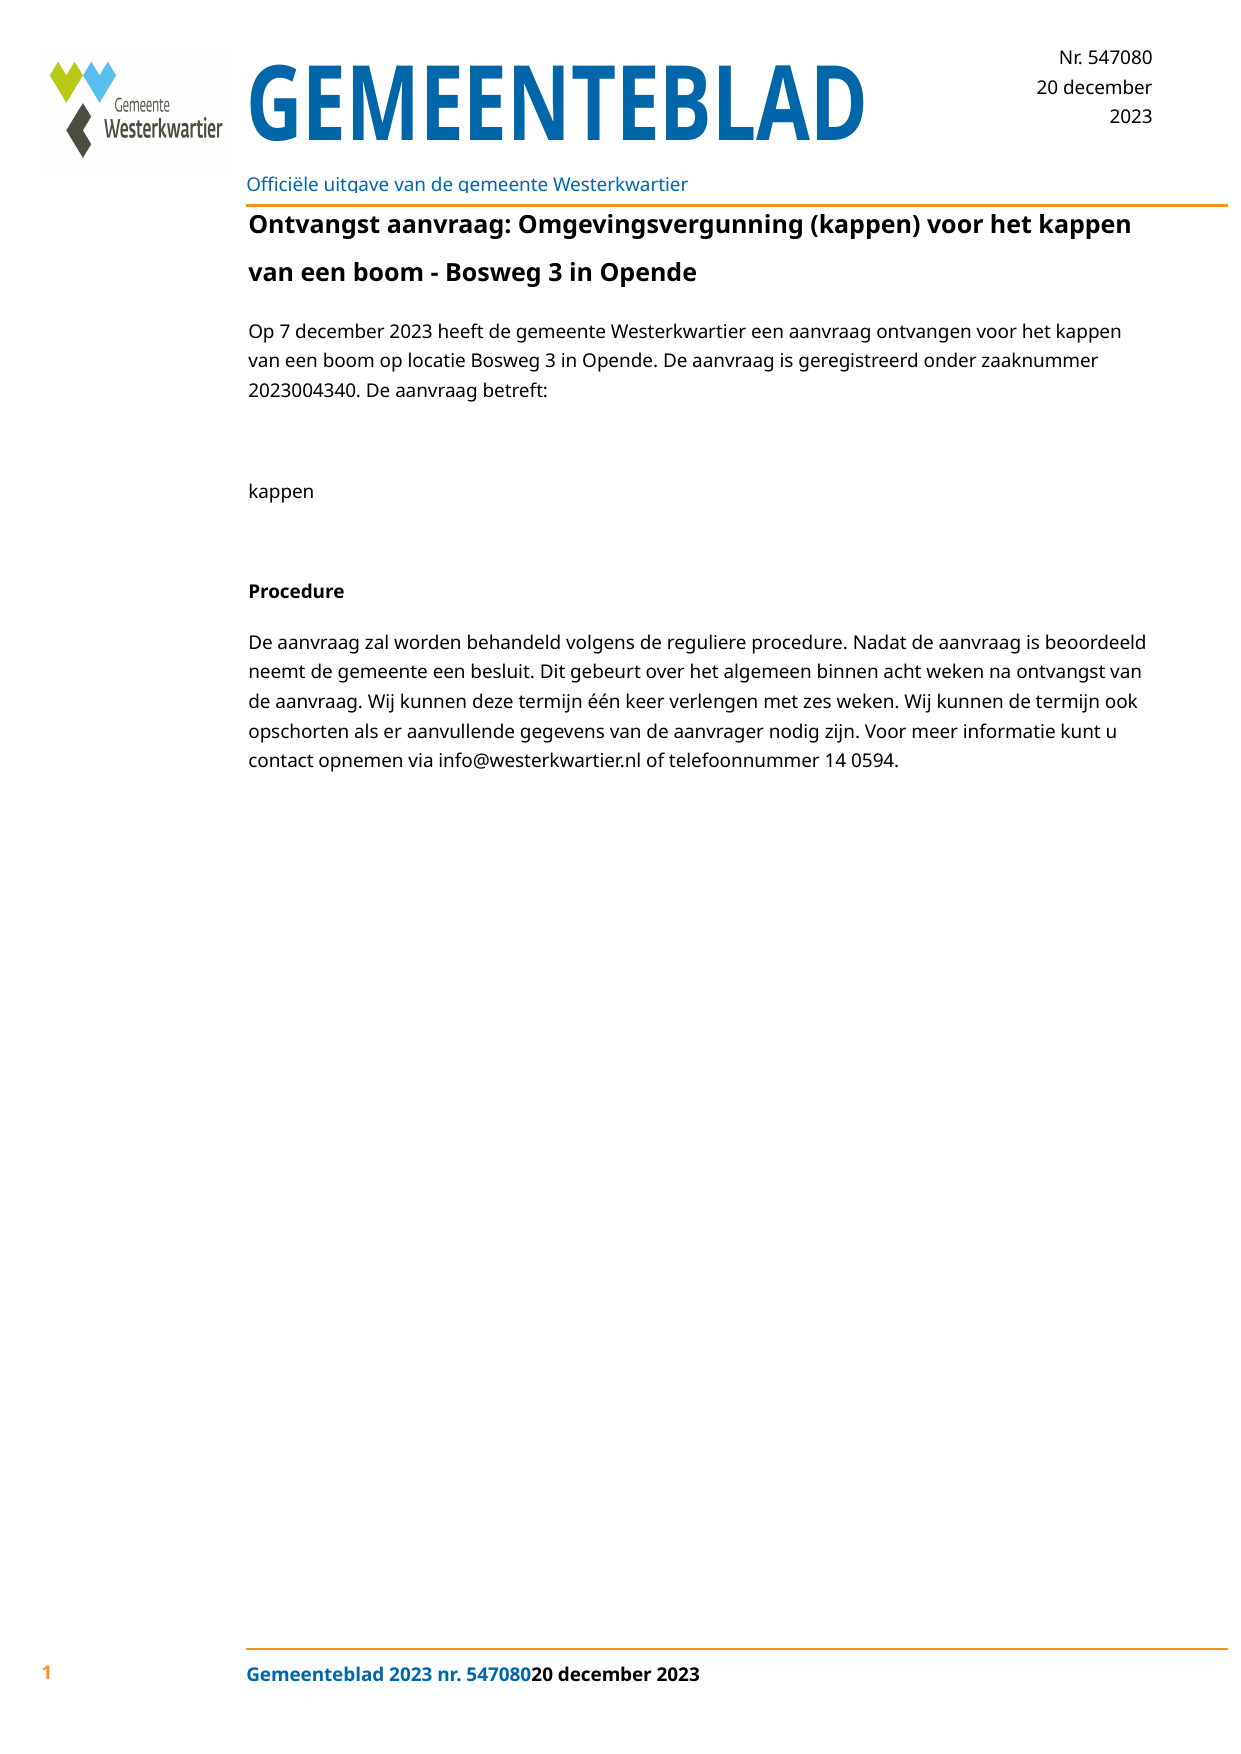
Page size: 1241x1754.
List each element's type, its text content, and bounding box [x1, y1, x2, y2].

text Op 7 december 2023 heeft de gemeente Westerkwartier een aanvraag ontvangen voor het kappen van een boom op locatie Bosweg 3 in Opende. De aanvraag is geregistreerd onder zaaknummer 2023004340. De aanvraag betreft: [248, 318, 1152, 403]
text Procedure [248, 579, 1152, 604]
text Ontvangst aanvraag: Omgevingsvergunning (kappen) voor het kappen van een boom - Bosweg 3 in Opende [248, 207, 1152, 288]
picture [41, 47, 231, 172]
text De aanvraag zal worden behandeld volgens de reguliere procedure. Nadat de aanvraag is beoordeeld neemt de gemeente een besluit. Dit gebeurt over het algemeen binnen acht weken na ontvangst van de aanvraag. Wij kunnen deze termijn één keer verlengen met zes weken. Wij kunnen de termijn ook opschorten als er aanvullende gegevens van de aanvrager nodig zijn. Voor meer informatie kunt u contact opnemen via info@westerkwartier.nl of telefoonnummer 14 0594. [248, 629, 1152, 773]
text kappen [248, 478, 1152, 504]
